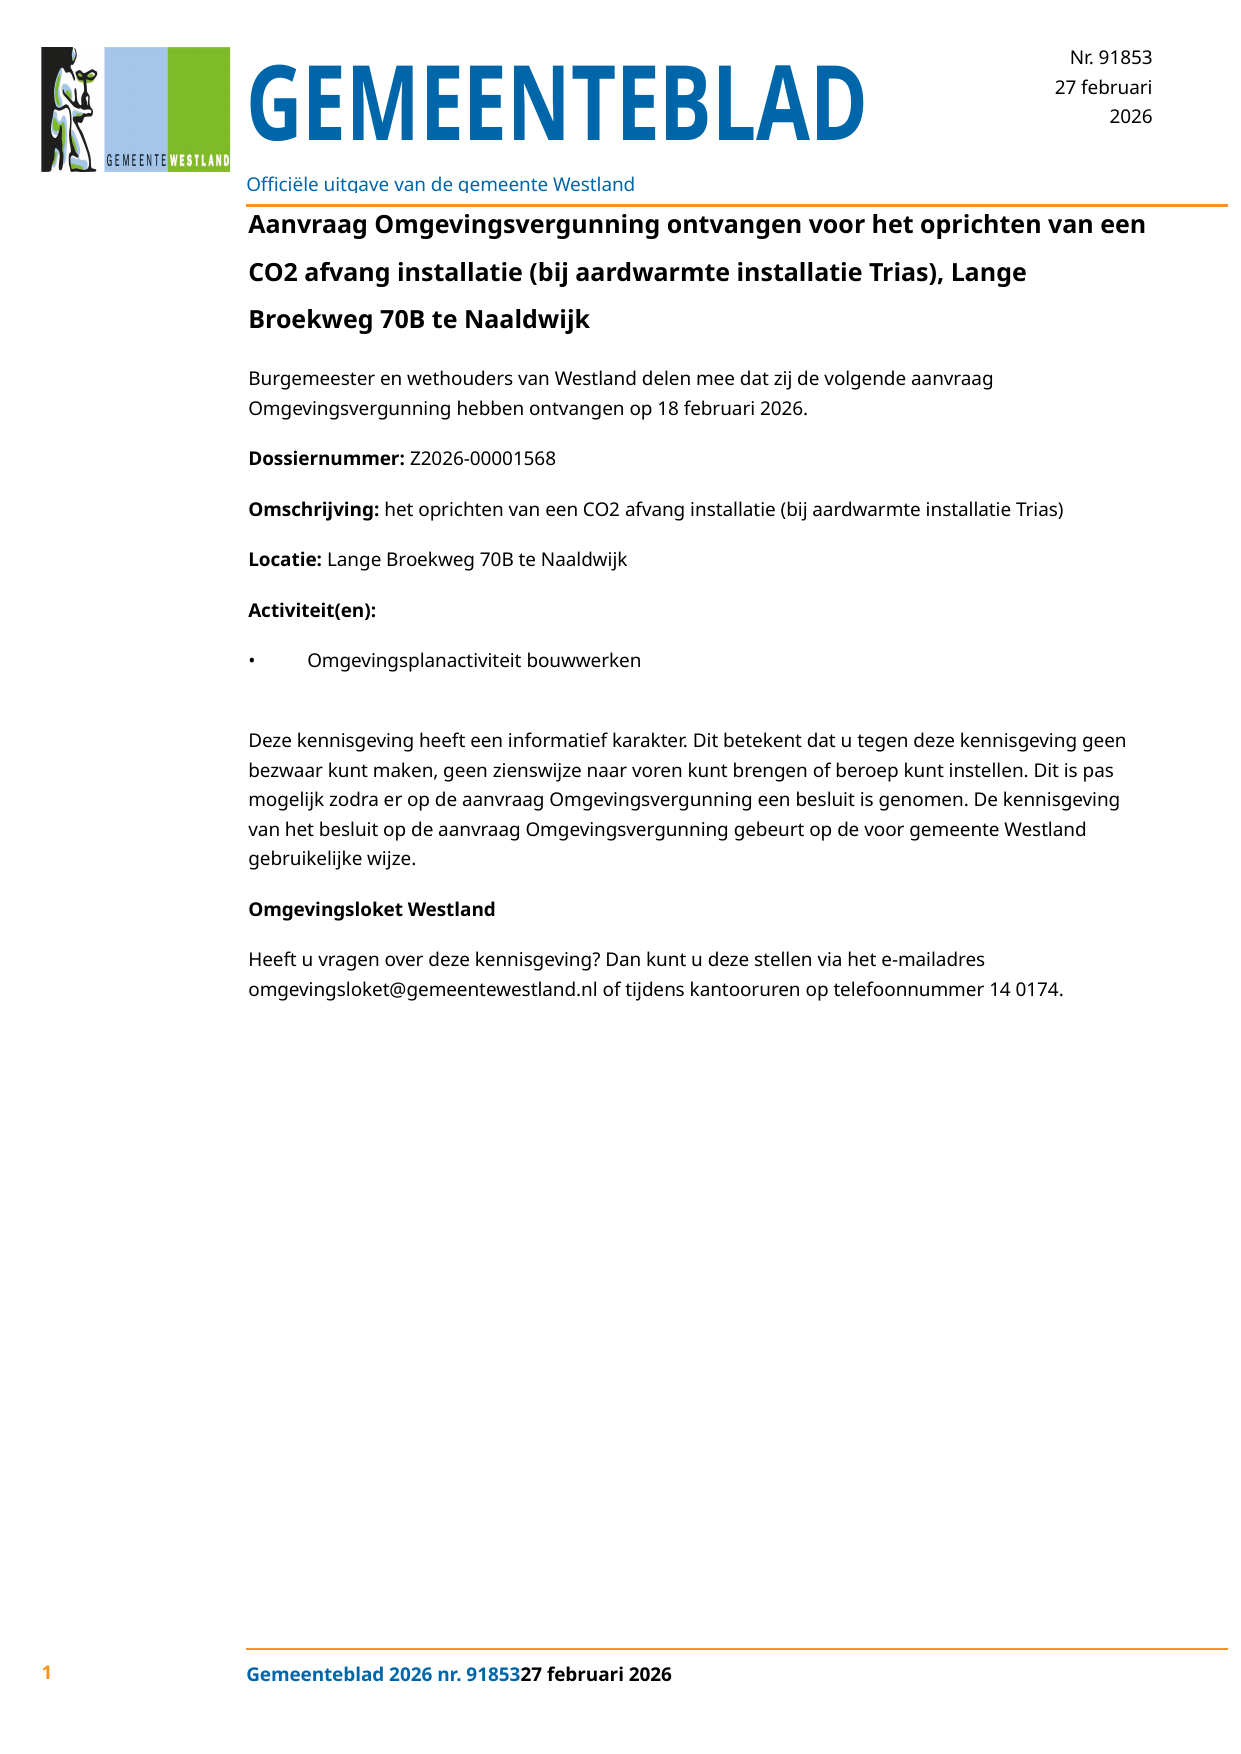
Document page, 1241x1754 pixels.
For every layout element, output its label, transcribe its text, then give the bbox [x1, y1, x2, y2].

text Omgevingsloket Westland [248, 896, 1152, 922]
text Locatie: Lange Broekweg 70B te Naaldwijk [248, 546, 1152, 572]
text Burgemeester en wethouders van Westland delen mee dat zij de volgende aanvraag Omgevingsvergunning hebben ontvangen op 18 februari 2026. [248, 366, 1152, 421]
text Omschrijving: het oprichten van een CO2 afvang installatie (bij aardwarmte installatie Trias) [248, 496, 1152, 522]
text Aanvraag Omgevingsvergunning ontvangen voor het oprichten van een CO2 afvang installatie (bij aardwarmte installatie Trias), Lange Broekweg 70B te Naaldwijk [248, 207, 1152, 336]
text Activiteit(en): [248, 597, 1152, 622]
list Omgevingsplanactiviteit bouwwerken [248, 647, 1152, 673]
text Deze kennisgeving heeft een informatief karakter. Dit betekent dat u tegen deze kennisgeving geen bezwaar kunt maken, geen zienswijze naar voren kunt brengen of beroep kunt instellen. Dit is pas mogelijk zodra er op de aanvraag Omgevingsvergunning een besluit is genomen. De kennisgeving van het besluit op de aanvraag Omgevingsvergunning gebeurt op de voor gemeente Westland gebruikelijke wijze. [248, 727, 1152, 871]
text Dossiernummer: Z2026-00001568 [248, 446, 1152, 471]
picture [41, 47, 231, 172]
text Heeft u vragen over deze kennisgeving? Dan kunt u deze stellen via het e-mailadres omgevingsloket@gemeentewestland.nl of tijdens kantooruren op telefoonnummer 14 0174. [248, 946, 1152, 1002]
